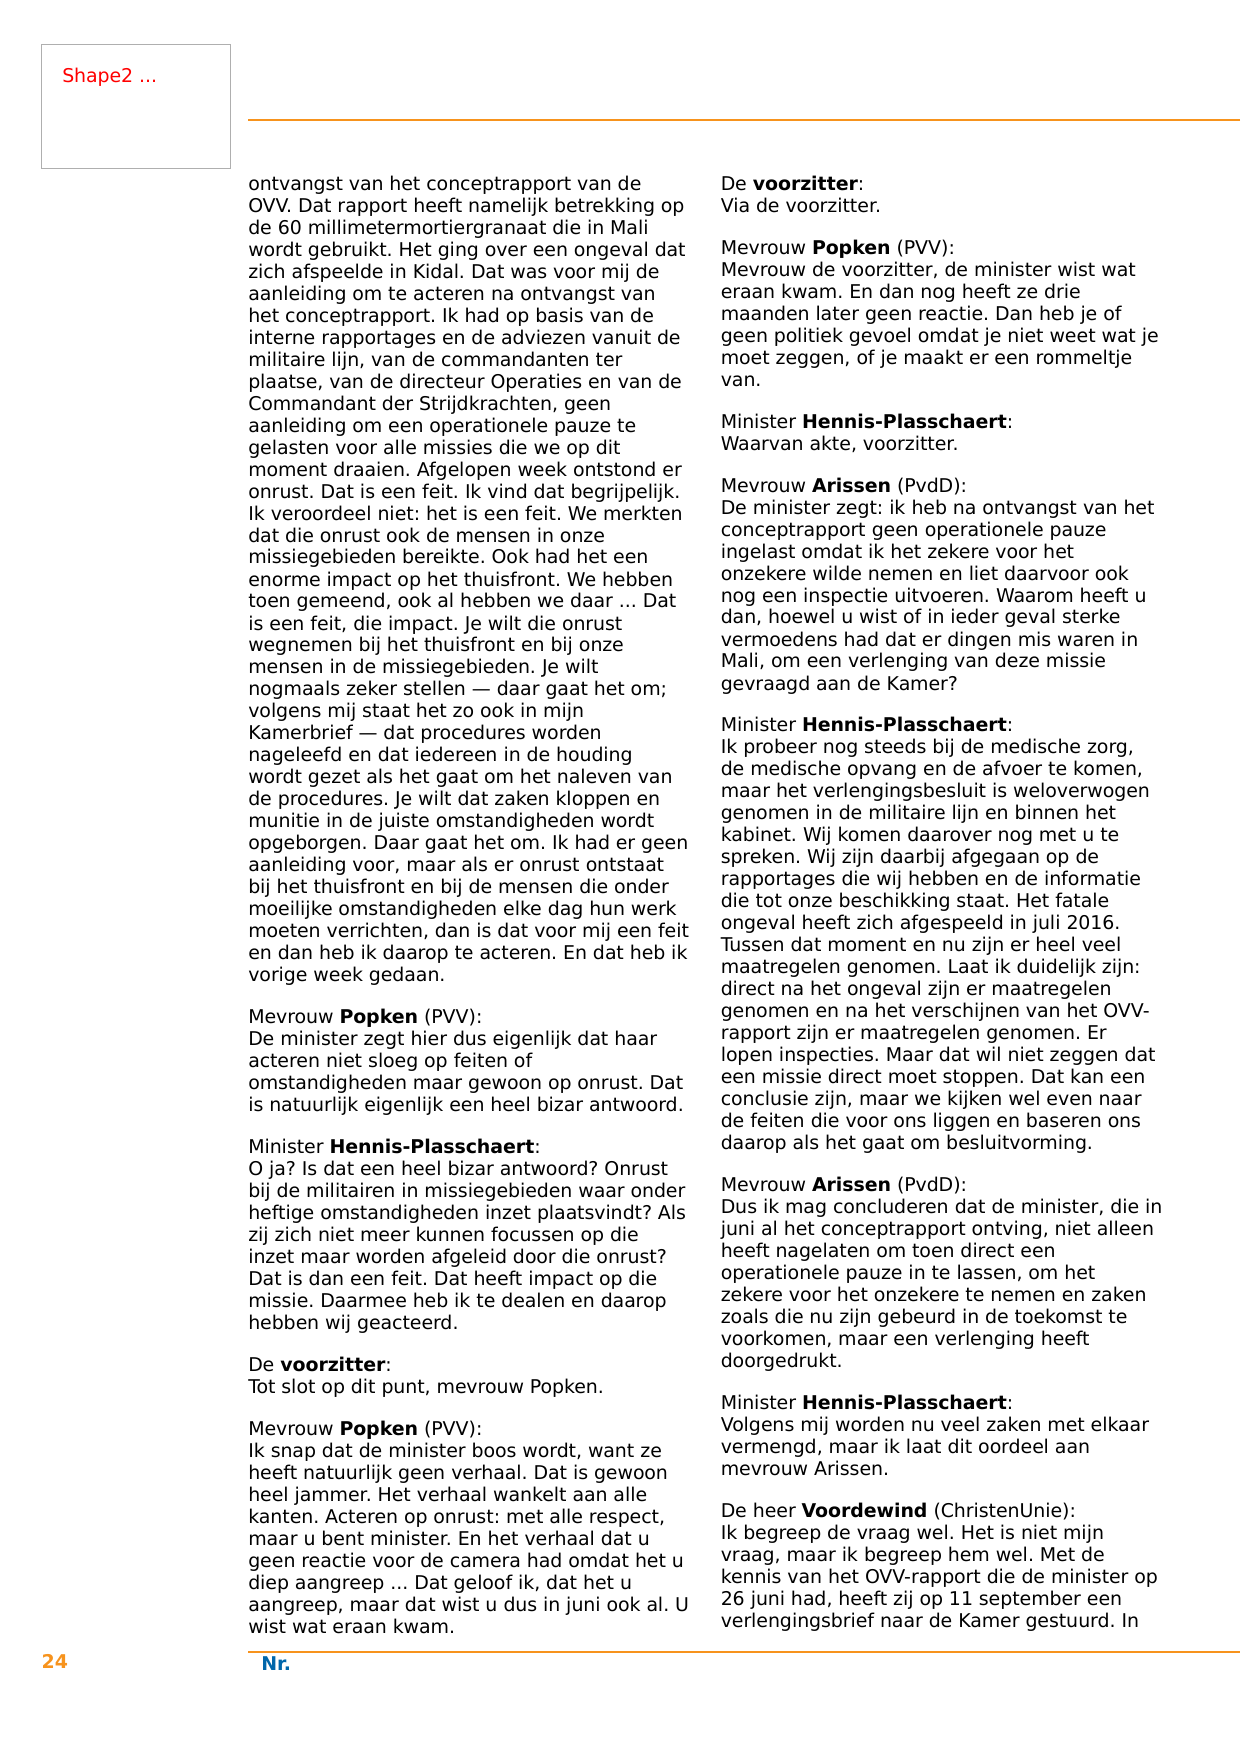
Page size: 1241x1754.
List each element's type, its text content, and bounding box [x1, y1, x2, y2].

text ontvangst van het conceptrapport van de OVV. Dat rapport heeft namelijk betrekking op de 60 millimetermortiergranaat die in Mali wordt gebruikt. Het ging over een ongeval dat zich afspeelde in Kidal. Dat was voor mij de aanleiding om te acteren na ontvangst van het conceptrapport. Ik had op basis van de interne rapportages en de adviezen vanuit de militaire lijn, van de commandanten ter plaatse, van de directeur Operaties en van de Commandant der Strijdkrachten, geen aanleiding om een operationele pauze te gelasten voor alle missies die we op dit moment draaien. Afgelopen week ontstond er onrust. Dat is een feit. Ik vind dat begrijpelijk. Ik veroordeel niet: het is een feit. We merkten dat die onrust ook de mensen in onze missiegebieden bereikte. Ook had het een enorme impact op het thuisfront. We hebben toen gemeend, ook al hebben we daar ... Dat is een feit, die impact. Je wilt die onrust wegnemen bij het thuisfront en bij onze mensen in de missiegebieden. Je wilt nogmaals zeker stellen — daar gaat het om; volgens mij staat het zo ook in mijn Kamerbrief — dat procedures worden nageleefd en dat iedereen in de houding wordt gezet als het gaat om het naleven van de procedures. Je wilt dat zaken kloppen en munitie in de juiste omstandigheden wordt opgeborgen. Daar gaat het om. Ik had er geen aanleiding voor, maar als er onrust ontstaat bij het thuisfront en bij de mensen die onder moeilijke omstandigheden elke dag hun werk moeten verrichten, dan is dat voor mij een feit en dan heb ik daarop te acteren. En dat heb ik vorige week gedaan. [248, 173, 691, 986]
text Mevrouw Popken (PVV): [248, 1006, 691, 1028]
text Mevrouw de voorzitter, de minister wist wat eraan kwam. En dan nog heeft ze drie maanden later geen reactie. Dan heb je of geen politiek gevoel omdat je niet weet wat je moet zeggen, of je maakt er een rommeltje van. [721, 259, 1163, 391]
text Minister Hennis-Plasschaert: [721, 714, 1163, 736]
text Mevrouw Popken (PVV): [721, 237, 1163, 259]
text Ik snap dat de minister boos wordt, want ze heeft natuurlijk geen verhaal. Dat is gewoon heel jammer. Het verhaal wankelt aan alle kanten. Acteren op onrust: met alle respect, maar u bent minister. En het verhaal dat u geen reactie voor de camera had omdat het u diep aangreep ... Dat geloof ik, dat het u aangreep, maar dat wist u dus in juni ook al. U wist wat eraan kwam. [248, 1440, 691, 1637]
text De voorzitter: [248, 1354, 691, 1376]
text Mevrouw Arissen (PvdD): [721, 1174, 1163, 1196]
text Dus ik mag concluderen dat de minister, die in juni al het conceptrapport ontving, niet alleen heeft nagelaten om toen direct een operationele pauze in te lassen, om het zekere voor het onzekere te nemen en zaken zoals die nu zijn gebeurd in de toekomst te voorkomen, maar een verlenging heeft doorgedrukt. [721, 1196, 1163, 1372]
text Mevrouw Arissen (PvdD): [721, 474, 1163, 497]
text Ik begreep de vraag wel. Het is niet mijn vraag, maar ik begreep hem wel. Met de kennis van het OVV-rapport die de minister op 26 juni had, heeft zij op 11 september een verlengingsbrief naar de Kamer gestuurd. In [721, 1522, 1163, 1632]
text De voorzitter: [721, 173, 1163, 195]
text O ja? Is dat een heel bizar antwoord? Onrust bij de militairen in missiegebieden waar onder heftige omstandigheden inzet plaatsvindt? Als zij zich niet meer kunnen focussen op die inzet maar worden afgeleid door die onrust? Dat is dan een feit. Dat heeft impact op die missie. Daarmee heb ik te dealen en daarop hebben wij geacteerd. [248, 1158, 691, 1334]
text Ik probeer nog steeds bij de medische zorg, de medische opvang en de afvoer te komen, maar het verlengingsbesluit is weloverwogen genomen in de militaire lijn en binnen het kabinet. Wij komen daarover nog met u te spreken. Wij zijn daarbij afgegaan op de rapportages die wij hebben en de informatie die tot onze beschikking staat. Het fatale ongeval heeft zich afgespeeld in juli 2016. Tussen dat moment en nu zijn er heel veel maatregelen genomen. Laat ik duidelijk zijn: direct na het ongeval zijn er maatregelen genomen en na het verschijnen van het OVV-rapport zijn er maatregelen genomen. Er lopen inspecties. Maar dat wil niet zeggen dat een missie direct moet stoppen. Dat kan een conclusie zijn, maar we kijken wel even naar de feiten die voor ons liggen en baseren ons daarop als het gaat om besluitvorming. [721, 736, 1163, 1154]
text Volgens mij worden nu veel zaken met elkaar vermengd, maar ik laat dit oordeel aan mevrouw Arissen. [721, 1414, 1163, 1480]
text De minister zegt hier dus eigenlijk dat haar acteren niet sloeg op feiten of omstandigheden maar gewoon op onrust. Dat is natuurlijk eigenlijk een heel bizar antwoord. [248, 1028, 691, 1116]
text Minister Hennis-Plasschaert: [721, 411, 1163, 433]
text De heer Voordewind (ChristenUnie): [721, 1500, 1163, 1522]
text Minister Hennis-Plasschaert: [721, 1392, 1163, 1414]
text De minister zegt: ik heb na ontvangst van het conceptrapport geen operationele pauze ingelast omdat ik het zekere voor het onzekere wilde nemen en liet daarvoor ook nog een inspectie uitvoeren. Waarom heeft u dan, hoewel u wist of in ieder geval sterke vermoedens had dat er dingen mis waren in Mali, om een verlenging van deze missie gevraagd aan de Kamer? [721, 497, 1163, 694]
text Waarvan akte, voorzitter. [721, 433, 1163, 454]
text Tot slot op dit punt, mevrouw Popken. [248, 1376, 691, 1398]
text Minister Hennis-Plasschaert: [248, 1136, 691, 1158]
text Mevrouw Popken (PVV): [248, 1418, 691, 1440]
text Via de voorzitter. [721, 195, 1163, 217]
